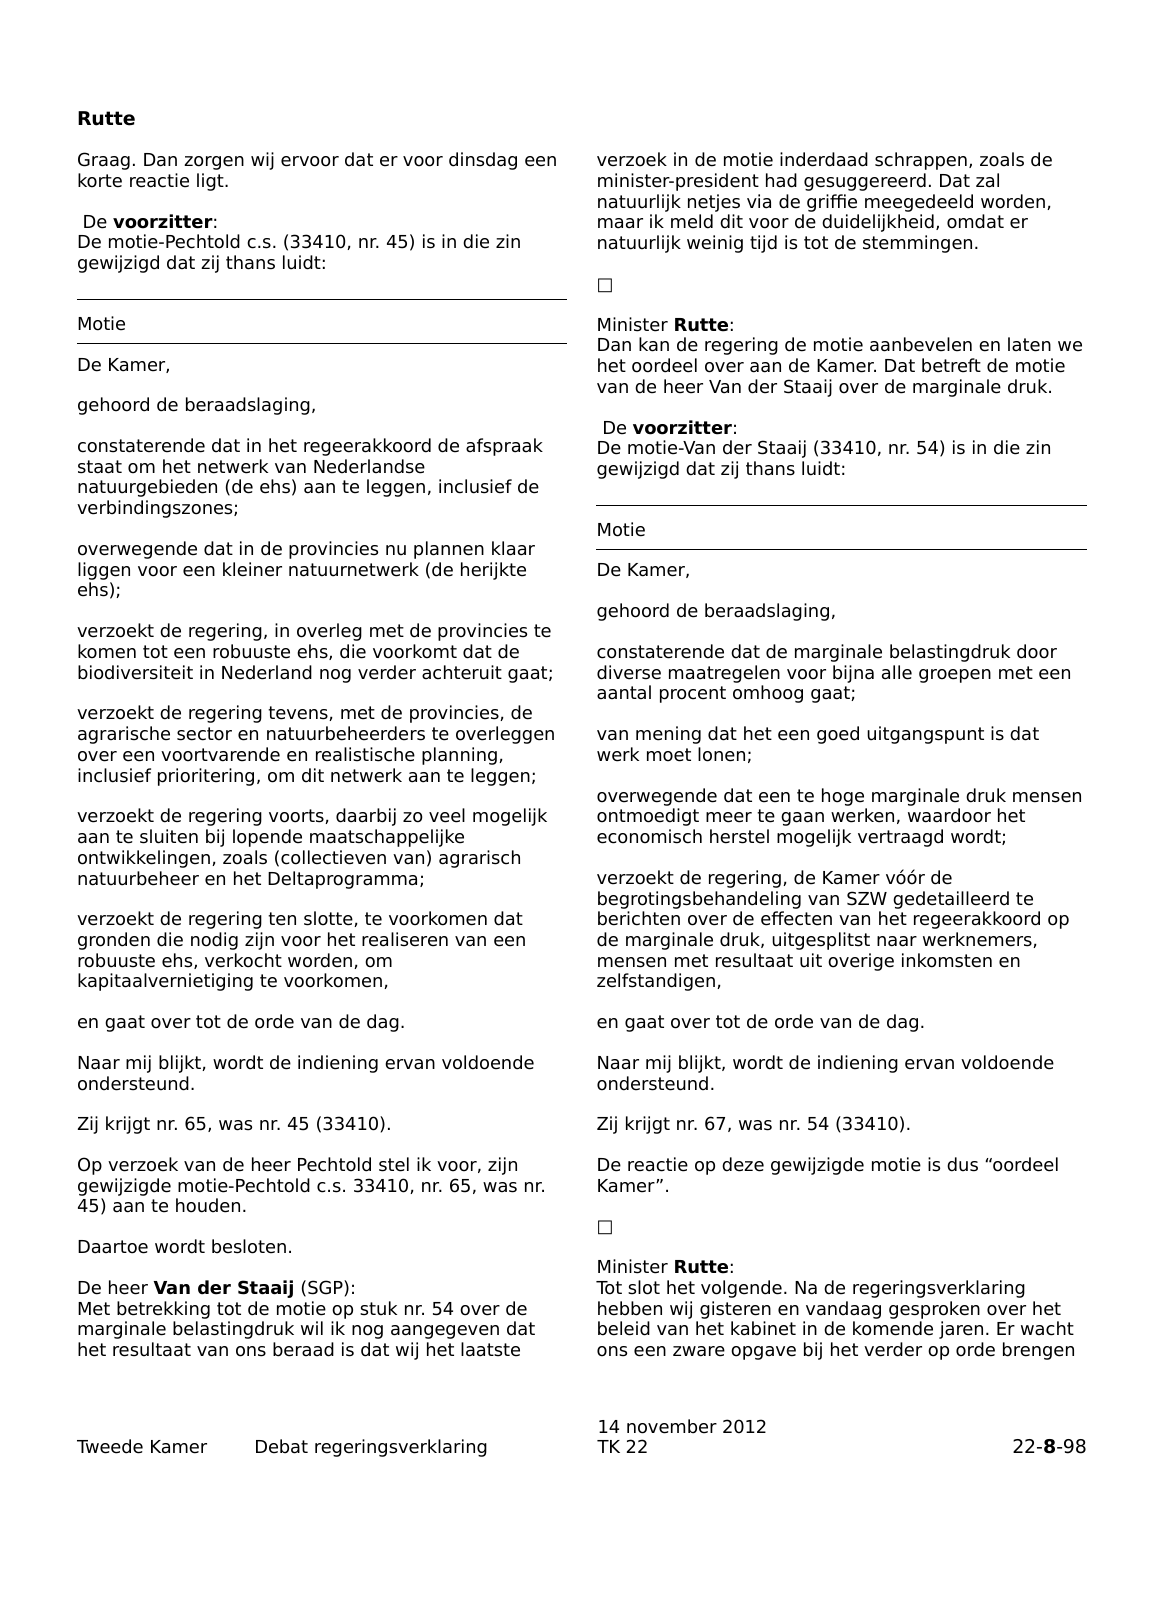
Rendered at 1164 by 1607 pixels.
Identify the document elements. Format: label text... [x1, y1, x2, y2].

text Motie [77, 314, 567, 334]
text Op verzoek van de heer Pechtold stel ik voor, zijn gewijzigde motie-Pechtold c.s. 33410, nr. 65, was nr. 45) aan te houden. [77, 1155, 567, 1217]
text De voorzitter: [77, 212, 567, 232]
text Tot slot het volgende. Na de regeringsverklaring hebben wij gisteren en vandaag gesproken over het beleid van het kabinet in de komende jaren. Er wacht ons een zware opgave bij het verder op orde brengen [596, 1278, 1087, 1361]
text verzoek in de motie inderdaad schrappen, zoals de minister-president had gesuggereerd. Dat zal natuurlijk netjes via de griffie meegedeeld worden, maar ik meld dit voor de duidelijkheid, omdat er natuurlijk weinig tijd is tot de stemmingen. [596, 150, 1087, 254]
text Daartoe wordt besloten. [77, 1237, 567, 1258]
text constaterende dat in het regeerakkoord de afspraak staat om het netwerk van Nederlandse natuurgebieden (de ehs) aan te leggen, inclusief de verbindingszones; [77, 436, 567, 519]
text De Kamer, [596, 560, 1087, 581]
text Minister Rutte: [596, 314, 1087, 335]
text □ [596, 1216, 1087, 1237]
text Naar mij blijkt, wordt de indiening ervan voldoende ondersteund. [77, 1053, 567, 1094]
text De motie-Pechtold c.s. (33410, nr. 45) is in die zin gewijzigd dat zij thans luidt: [77, 232, 567, 274]
text De voorzitter: [596, 417, 1087, 438]
text overwegende dat in de provincies nu plannen klaar liggen voor een kleiner natuurnetwerk (de herijkte ehs); [77, 539, 567, 601]
text overwegende dat een te hoge marginale druk mensen ontmoedigt meer te gaan werken, waardoor het economisch herstel mogelijk vertraagd wordt; [596, 785, 1087, 848]
text gehoord de beraadslaging, [596, 601, 1087, 622]
text constaterende dat de marginale belastingdruk door diverse maatregelen voor bijna alle groepen met een aantal procent omhoog gaat; [596, 642, 1087, 704]
text Zij krijgt nr. 65, was nr. 45 (33410). [77, 1114, 567, 1135]
text verzoekt de regering, de Kamer vóór de begrotingsbehandeling van SZW gedetailleerd te berichten over de effecten van het regeerakkoord op de marginale druk, uitgesplitst naar werknemers, mensen met resultaat uit overige inkomsten en zelfstandigen, [596, 868, 1087, 992]
text van mening dat het een goed uitgangspunt is dat werk moet lonen; [596, 724, 1087, 765]
text De Kamer, [77, 354, 567, 375]
text Dan kan de regering de motie aanbevelen en laten we het oordeel over aan de Kamer. Dat betreft de motie van de heer Van der Staaij over de marginale druk. [596, 335, 1087, 397]
text verzoekt de regering voorts, daarbij zo veel mogelijk aan te sluiten bij lopende maatschappelijke ontwikkelingen, zoals (collectieven van) agrarisch natuurbeheer en het Deltaprogramma; [77, 806, 567, 889]
text gehoord de beraadslaging, [77, 395, 567, 416]
text verzoekt de regering tevens, met de provincies, de agrarische sector en natuurbeheerders te overleggen over een voortvarende en realistische planning, inclusief prioritering, om dit netwerk aan te leggen; [77, 703, 567, 786]
text Zij krijgt nr. 67, was nr. 54 (33410). [596, 1114, 1087, 1135]
text en gaat over tot de orde van de dag. [77, 1012, 567, 1033]
text Met betrekking tot de motie op stuk nr. 54 over de marginale belastingdruk wil ik nog aangegeven dat het resultaat van ons beraad is dat wij het laatste [77, 1298, 567, 1361]
text Naar mij blijkt, wordt de indiening ervan voldoende ondersteund. [596, 1053, 1087, 1094]
text De reactie op deze gewijzigde motie is dus “oordeel Kamer”. [596, 1155, 1087, 1196]
text verzoekt de regering, in overleg met de provincies te komen tot een robuuste ehs, die voorkomt dat de biodiversiteit in Nederland nog verder achteruit gaat; [77, 621, 567, 683]
text verzoekt de regering ten slotte, te voorkomen dat gronden die nodig zijn voor het realiseren van een robuuste ehs, verkocht worden, om kapitaalvernietiging te voorkomen, [77, 909, 567, 992]
text Graag. Dan zorgen wij ervoor dat er voor dinsdag een korte reactie ligt. [77, 150, 567, 192]
text De heer Van der Staaij (SGP): [77, 1278, 567, 1298]
text en gaat over tot de orde van de dag. [596, 1012, 1087, 1033]
text □ [596, 274, 1087, 294]
text Minister Rutte: [596, 1257, 1087, 1278]
text Motie [596, 519, 1087, 540]
text De motie-Van der Staaij (33410, nr. 54) is in die zin gewijzigd dat zij thans luidt: [596, 438, 1087, 480]
